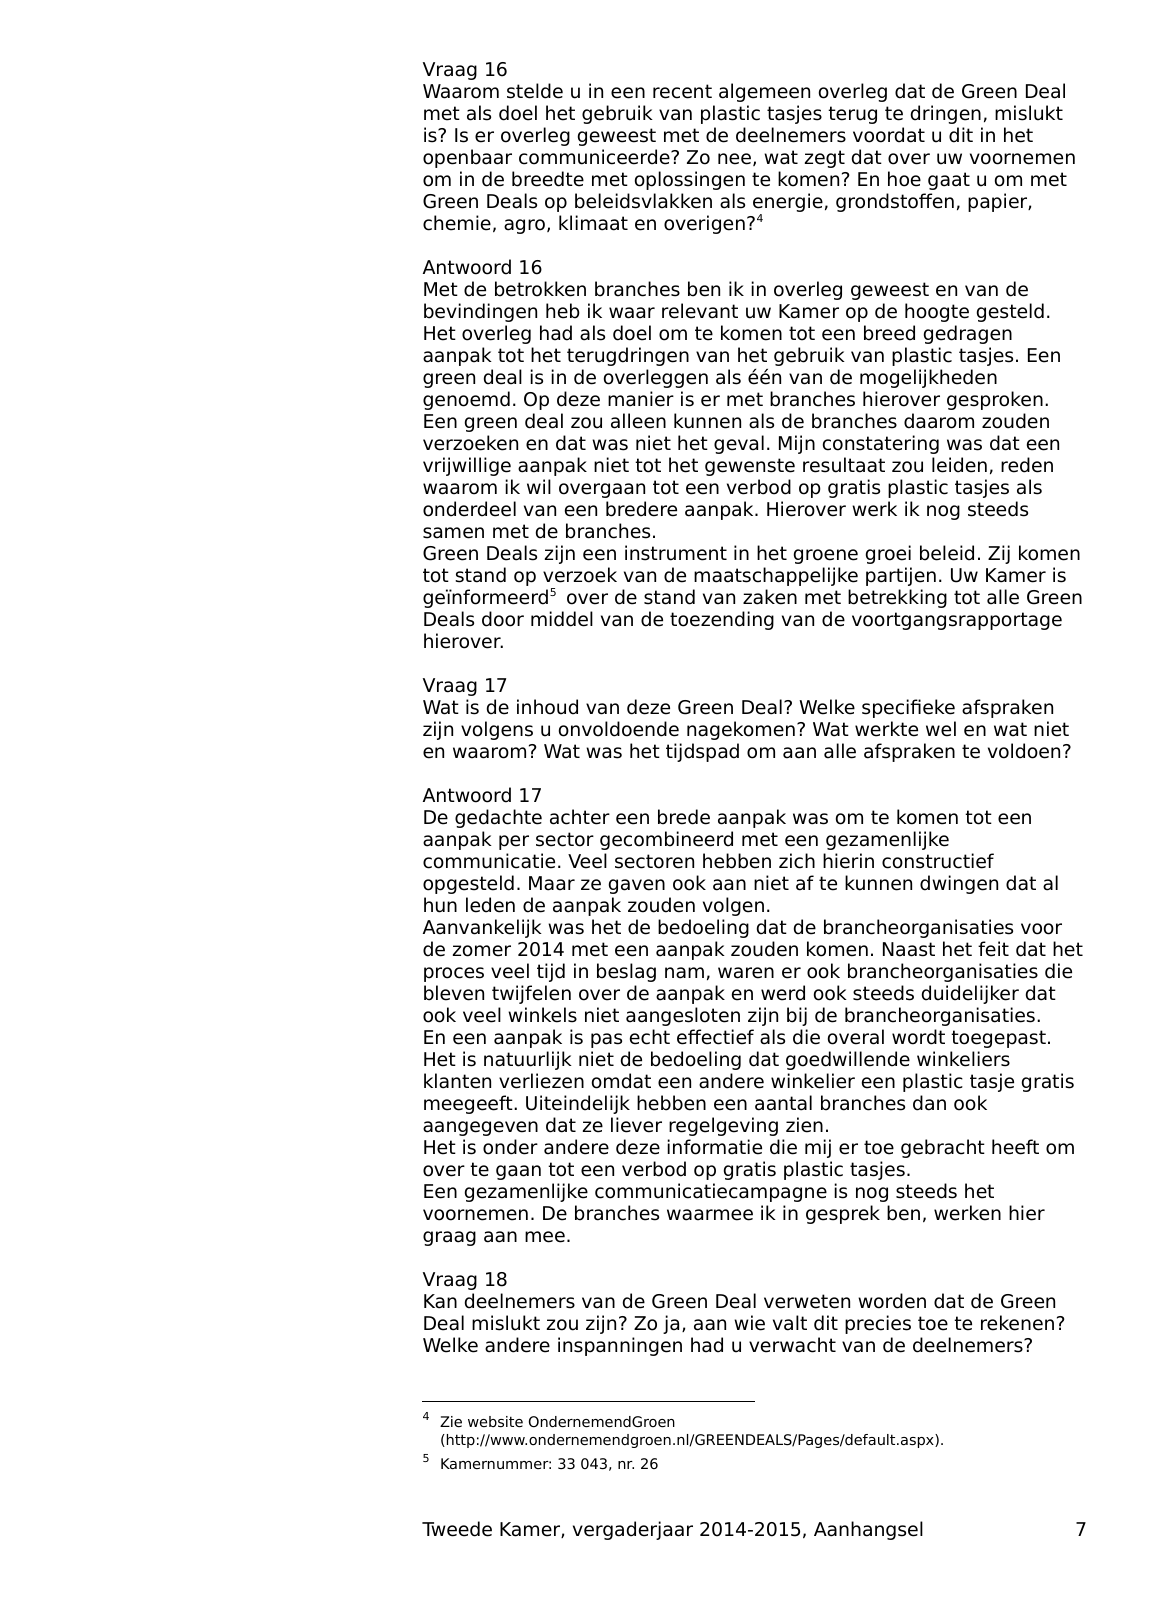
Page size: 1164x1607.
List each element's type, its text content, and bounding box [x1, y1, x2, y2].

text Een gezamenlijke communicatiecampagne is nog steeds het voornemen. De branches waarmee ik in gesprek ben, werken hier graag aan mee. [422, 1181, 1087, 1247]
text Waarom stelde u in een recent algemeen overleg dat de Green Deal met als doel het gebruik van plastic tasjes terug te dringen, mislukt is? Is er overleg geweest met de deelnemers voordat u dit in het openbaar communiceerde? Zo nee, wat zegt dat over uw voornemen om in de breedte met oplossingen te komen? En hoe gaat u om met Green Deals op beleidsvlakken als energie, grondstoffen, papier, chemie, agro, klimaat en overigen? [422, 81, 1087, 235]
text Vraag 16 [422, 59, 1087, 81]
text Antwoord 16 [422, 257, 1087, 279]
text Wat is de inhoud van deze Green Deal? Welke specifieke afspraken zijn volgens u onvoldoende nagekomen? Wat werkte wel en wat niet en waarom? Wat was het tijdspad om aan alle afspraken te voldoen? [422, 697, 1087, 763]
text Vraag 17 [422, 675, 1087, 697]
text Met de betrokken branches ben ik in overleg geweest en van de bevindingen heb ik waar relevant uw Kamer op de hoogte gesteld. Het overleg had als doel om te komen tot een breed gedragen aanpak tot het terugdringen van het gebruik van plastic tasjes. Een green deal is in de overleggen als één van de mogelijkheden genoemd. Op deze manier is er met branches hierover gesproken. Een green deal zou alleen kunnen als de branches daarom zouden verzoeken en dat was niet het geval. Mijn constatering was dat een vrijwillige aanpak niet tot het gewenste resultaat zou leiden, reden waarom ik wil overgaan tot een verbod op gratis plastic tasjes als onderdeel van een bredere aanpak. Hierover werk ik nog steeds samen met de branches. [422, 279, 1087, 543]
text Kamernummer: 33 043, nr. 26 [422, 1452, 1087, 1474]
text En een aanpak is pas echt effectief als die overal wordt toegepast. [422, 1027, 1087, 1049]
text Het is natuurlijk niet de bedoeling dat goedwillende winkeliers klanten verliezen omdat een andere winkelier een plastic tasje gratis meegeeft. Uiteindelijk hebben een aantal branches dan ook aangegeven dat ze liever regelgeving zien. [422, 1049, 1087, 1137]
text De gedachte achter een brede aanpak was om te komen tot een aanpak per sector gecombineerd met een gezamenlijke communicatie. Veel sectoren hebben zich hierin constructief opgesteld. Maar ze gaven ook aan niet af te kunnen dwingen dat al hun leden de aanpak zouden volgen. [422, 807, 1087, 917]
text Vraag 18 [422, 1269, 1087, 1291]
text Kan deelnemers van de Green Deal verweten worden dat de Green Deal mislukt zou zijn? Zo ja, aan wie valt dit precies toe te rekenen? Welke andere inspanningen had u verwacht van de deelnemers? [422, 1291, 1087, 1357]
text Zie website OndernemendGroen (http://www.ondernemendgroen.nl/GREENDEALS/Pages/default.aspx). [422, 1410, 1087, 1449]
text Aanvankelijk was het de bedoeling dat de brancheorganisaties voor de zomer 2014 met een aanpak zouden komen. Naast het feit dat het proces veel tijd in beslag nam, waren er ook brancheorganisaties die bleven twijfelen over de aanpak en werd ook steeds duidelijker dat ook veel winkels niet aangesloten zijn bij de brancheorganisaties. [422, 917, 1087, 1027]
text Het is onder andere deze informatie die mij er toe gebracht heeft om over te gaan tot een verbod op gratis plastic tasjes. [422, 1137, 1087, 1181]
text Green Deals zijn een instrument in het groene groei beleid. Zij komen tot stand op verzoek van de maatschappelijke partijen. Uw Kamer is geïnformeerd over de stand van zaken met betrekking tot alle Green Deals door middel van de toezending van de voortgangsrapportage hierover. [422, 543, 1087, 653]
text Antwoord 17 [422, 785, 1087, 807]
